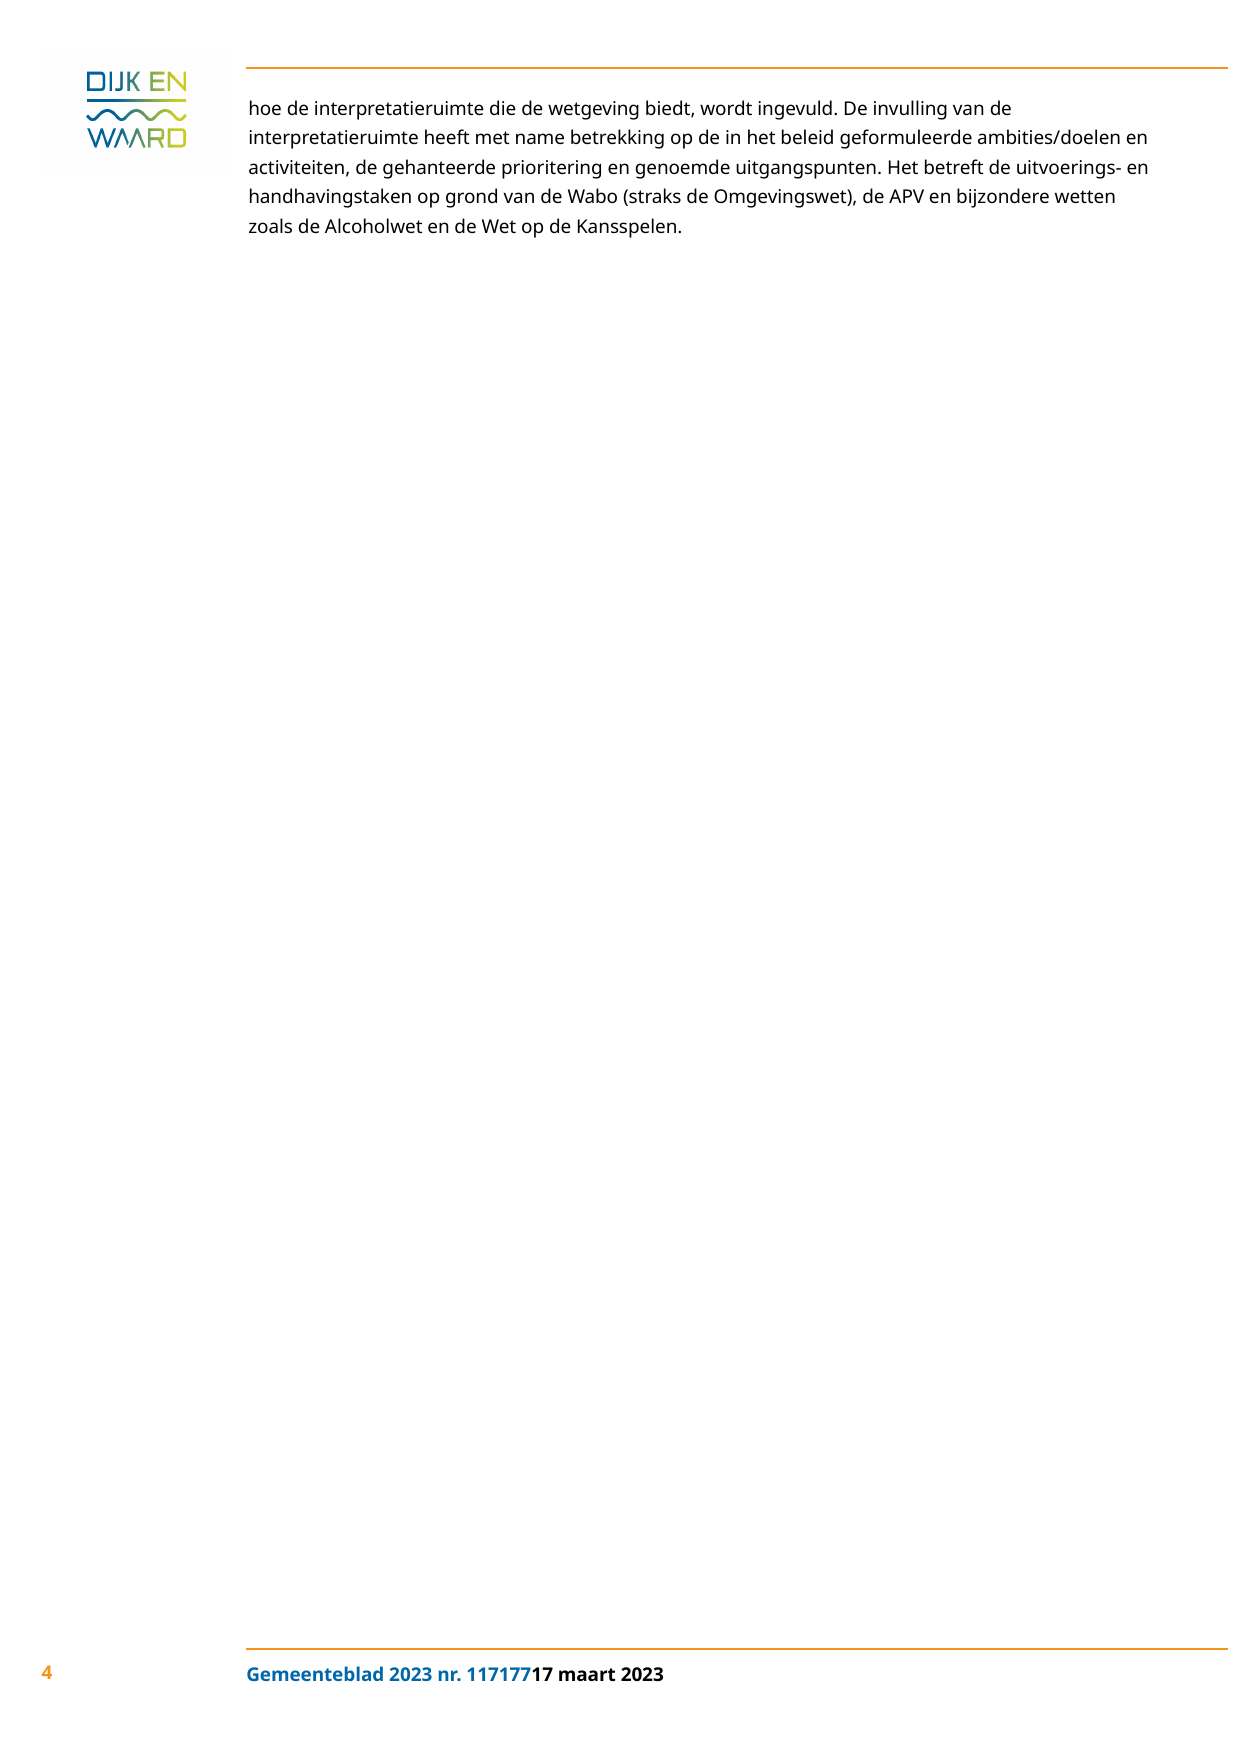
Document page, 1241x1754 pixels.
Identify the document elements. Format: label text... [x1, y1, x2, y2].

text hoe de interpretatieruimte die de wetgeving biedt, wordt ingevuld. De invulling van de interpretatieruimte heeft met name betrekking op de in het beleid geformuleerde ambities/doelen en activiteiten, de gehanteerde prioritering en genoemde uitgangspunten. Het betreft de uitvoerings- en handhavingstaken op grond van de Wabo (straks de Omgevingswet), de APV en bijzondere wetten zoals de Alcoholwet en de Wet op de Kansspelen. [248, 95, 1152, 239]
picture [41, 47, 231, 172]
